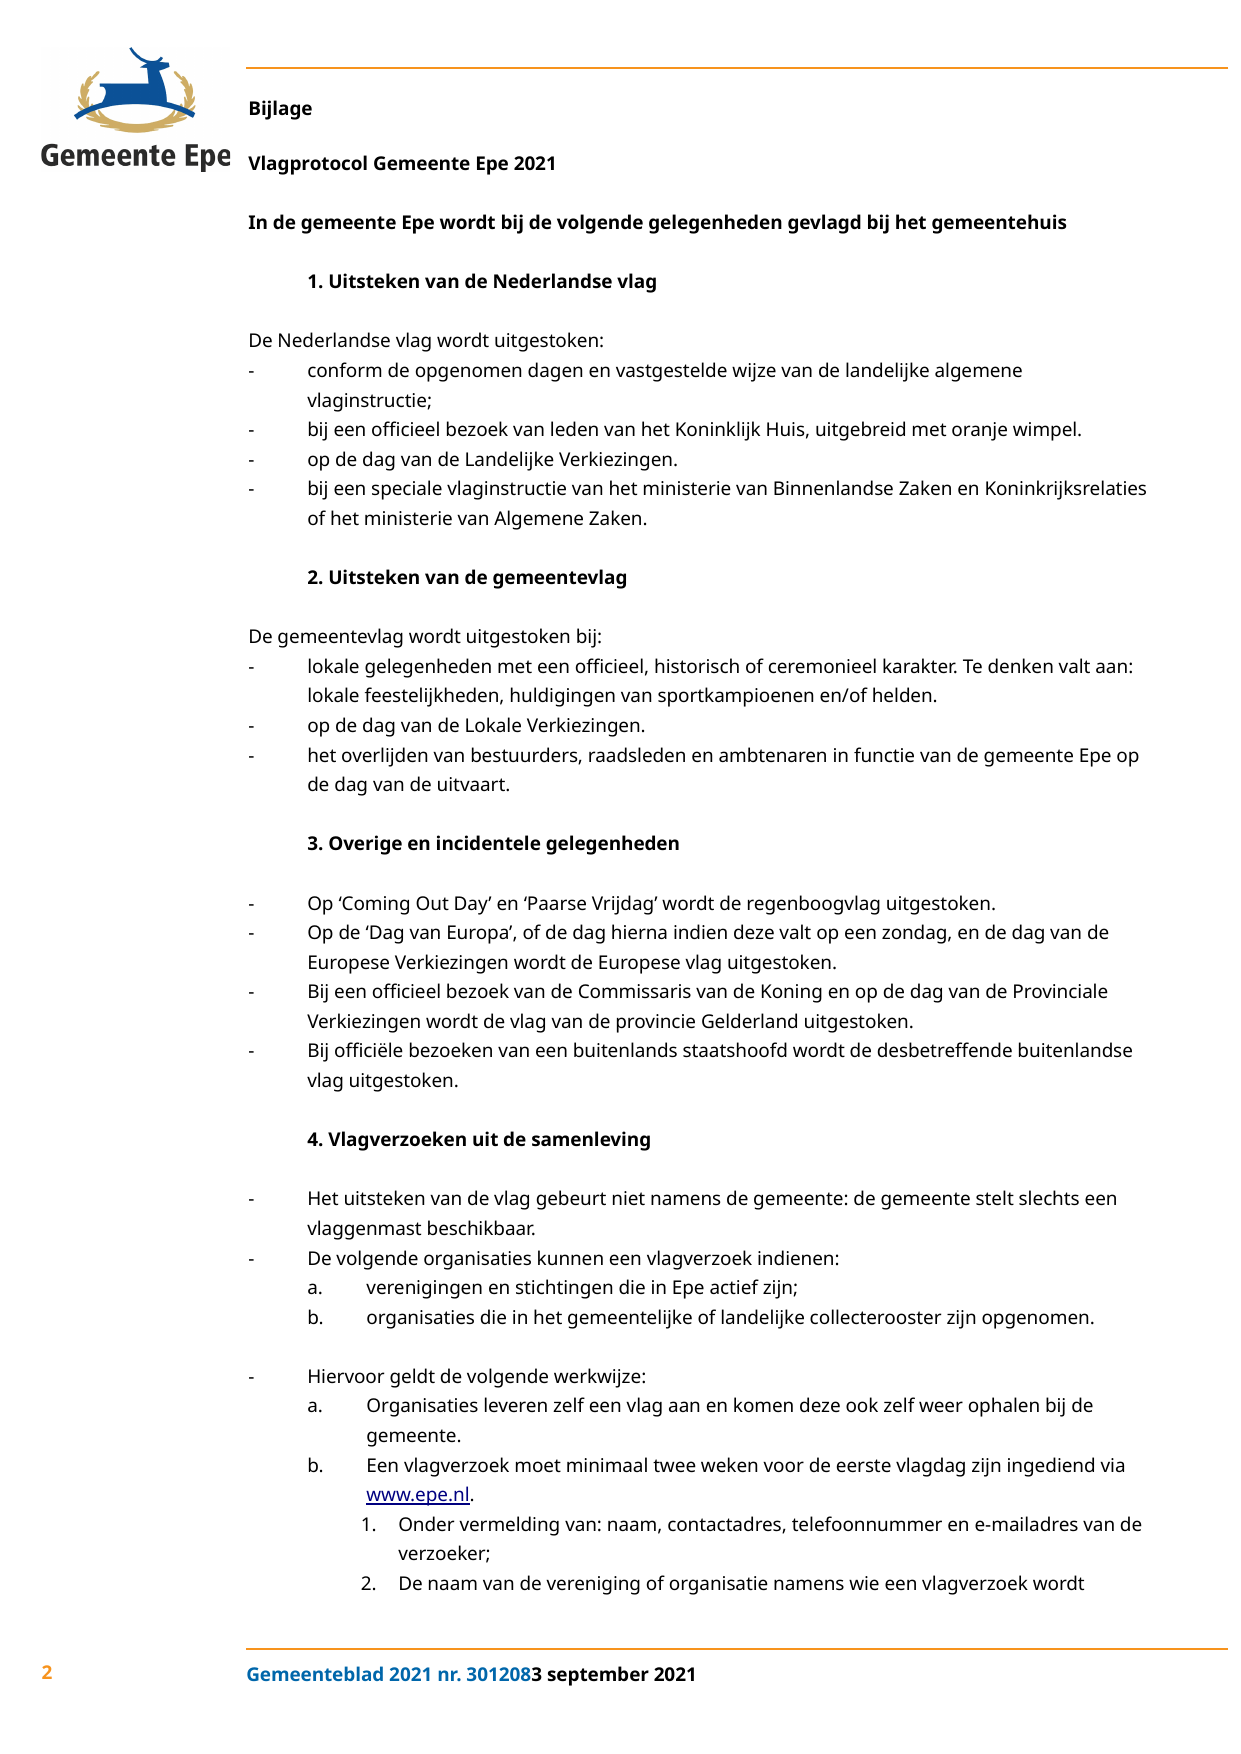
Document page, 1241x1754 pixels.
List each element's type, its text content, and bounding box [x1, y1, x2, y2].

picture [41, 47, 231, 172]
list het overlijden van bestuurders, raadsleden en ambtenaren in functie van de gemeente Epe op de dag van de uitvaart. [248, 742, 1152, 797]
list bij een officieel bezoek van leden van het Koninklijk Huis, uitgebreid met oranje wimpel. [248, 416, 1152, 442]
list 1. Uitsteken van de Nederlandse vlag [248, 268, 1152, 294]
list Op de ‘Dag van Europa’, of de dag hierna indien deze valt op een zondag, en de dag van de Europese Verkiezingen wordt de Europese vlag uitgestoken. [248, 919, 1152, 975]
list 2. Uitsteken van de gemeentevlag [248, 564, 1152, 590]
list Hiervoor geldt de volgende werkwijze: [248, 1363, 1152, 1389]
list 3. Overige en incidentele gelegenheden [248, 831, 1152, 856]
list Een vlagverzoek moet minimaal twee weken voor de eerste vlagdag zijn ingediend via www.epe.nl. [307, 1452, 1152, 1507]
list 4. Vlagverzoeken uit de samenleving [248, 1126, 1152, 1152]
list De volgende organisaties kunnen een vlagverzoek indienen: [248, 1245, 1152, 1271]
list conform de opgenomen dagen en vastgestelde wijze van de landelijke algemene vlaginstructie; [248, 357, 1152, 413]
list op de dag van de Lokale Verkiezingen. [248, 712, 1152, 738]
list op de dag van de Landelijke Verkiezingen. [248, 446, 1152, 472]
list verenigingen en stichtingen die in Epe actief zijn; [307, 1274, 1152, 1300]
list bij een speciale vlaginstructie van het ministerie van Binnenlandse Zaken en Koninkrijksrelaties of het ministerie van Algemene Zaken. [248, 476, 1152, 531]
list Het uitsteken van de vlag gebeurt niet namens de gemeente: de gemeente stelt slechts een vlaggenmast beschikbaar. [248, 1186, 1152, 1241]
list lokale gelegenheden met een officieel, historisch of ceremonieel karakter. Te denken valt aan: lokale feestelijkheden, huldigingen van sportkampioenen en/of helden. [248, 653, 1152, 708]
text Bijlage [248, 95, 1152, 121]
list Bij een officieel bezoek van de Commissaris van de Koning en op de dag van de Provinciale Verkiezingen wordt de vlag van de provincie Gelderland uitgestoken. [248, 978, 1152, 1034]
list Organisaties leveren zelf een vlag aan en komen deze ook zelf weer ophalen bij de gemeente. [307, 1393, 1152, 1448]
list Onder vermelding van: naam, contactadres, telefoonnummer en e-mailadres van de verzoeker; [361, 1511, 1152, 1566]
list Op ‘Coming Out Day’ en ‘Paarse Vrijdag’ wordt de regenboogvlag uitgestoken. [248, 890, 1152, 916]
text De Nederlandse vlag wordt uitgestoken: [248, 328, 1152, 353]
list organisaties die in het gemeentelijke of landelijke collecterooster zijn opgenomen. [307, 1304, 1152, 1330]
list Bij officiële bezoeken van een buitenlands staatshoofd wordt de desbetreffende buitenlandse vlag uitgestoken. [248, 1038, 1152, 1093]
text Vlagprotocol Gemeente Epe 2021 [248, 150, 1152, 176]
text In de gemeente Epe wordt bij de volgende gelegenheden gevlagd bij het gemeentehuis [248, 209, 1152, 235]
list De naam van de vereniging of organisatie namens wie een vlagverzoek wordt [361, 1570, 1152, 1596]
text De gemeentevlag wordt uitgestoken bij: [248, 623, 1152, 649]
